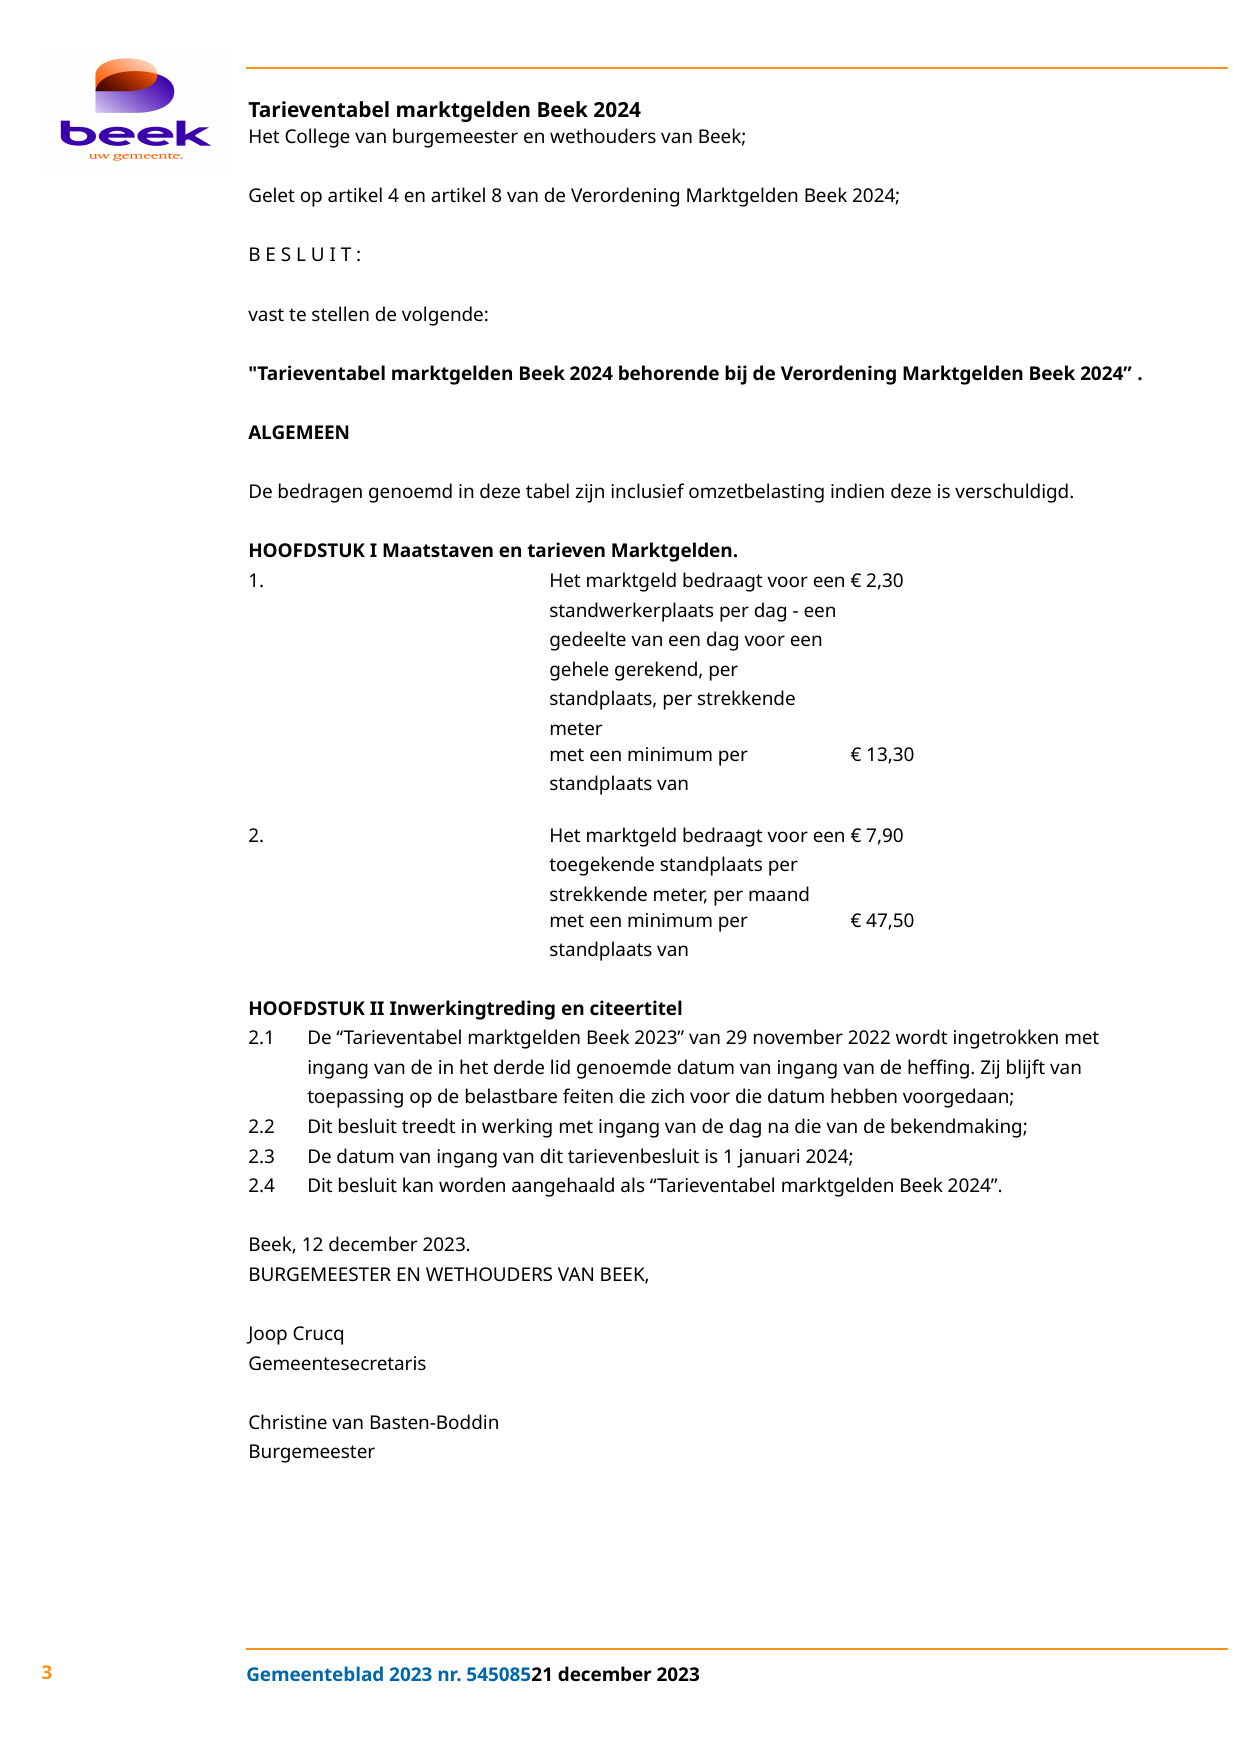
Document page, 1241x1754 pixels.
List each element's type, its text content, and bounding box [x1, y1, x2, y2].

text De bedragen genoemd in deze tabel zijn inclusief omzetbelasting indien deze is verschuldigd. [248, 478, 1152, 504]
table_cell met een minimum per standplaats van [549, 741, 850, 796]
text Beek, 12 december 2023. [248, 1232, 1152, 1257]
table_cell [549, 796, 850, 822]
table_cell [248, 796, 549, 822]
table_cell 2. [248, 822, 549, 907]
text HOOFDSTUK I Maatstaven en tarieven Marktgelden. [248, 537, 1152, 563]
table_cell [850, 796, 1152, 822]
list Dit besluit kan worden aangehaald als “Tarieventabel marktgelden Beek 2024”. [248, 1172, 1152, 1198]
text Het College van burgemeester en wethouders van Beek; [248, 123, 1152, 149]
text B E S L U I T : [248, 242, 1152, 267]
table_cell € 7,90 [850, 822, 1152, 907]
text BURGEMEESTER EN WETHOUDERS VAN BEEK, [248, 1261, 1152, 1287]
table_cell [248, 907, 549, 962]
text Gelet op artikel 4 en artikel 8 van de Verordening Marktgelden Beek 2024; [248, 182, 1152, 208]
text "Tarieventabel marktgelden Beek 2024 behorende bij de Verordening Marktgelden Beek 2024” . [248, 360, 1152, 386]
text Joop Crucq [248, 1320, 1152, 1346]
table_header 1. [248, 567, 549, 741]
table_cell € 47,50 [850, 907, 1152, 962]
picture [41, 47, 231, 172]
text Burgemeester [248, 1439, 1152, 1464]
list Dit besluit treedt in werking met ingang van de dag na die van de bekendmaking; [248, 1113, 1152, 1139]
table_cell € 13,30 [850, 741, 1152, 796]
text Christine van Basten-Boddin [248, 1409, 1152, 1435]
list De “Tarieventabel marktgelden Beek 2023” van 29 november 2022 wordt ingetrokken met ingang van de in het derde lid genoemde datum van ingang van de heffing. Zij blijft van toepassing op de belastbare feiten die zich voor die datum hebben voorgedaan; [248, 1024, 1152, 1109]
list De datum van ingang van dit tarievenbesluit is 1 januari 2024; [248, 1143, 1152, 1168]
table_header € 2,30 [850, 567, 1152, 741]
table_cell Het marktgeld bedraagt voor een toegekende standplaats per strekkende meter, per maand [549, 822, 850, 907]
table_cell met een minimum per standplaats van [549, 907, 850, 962]
text HOOFDSTUK II Inwerkingtreding en citeertitel [248, 995, 1152, 1021]
table_cell [248, 741, 549, 796]
table_header Het marktgeld bedraagt voor een standwerkerplaats per dag - een gedeelte van een dag voor een gehele gerekend, per standplaats, per strekkende meter [549, 567, 850, 741]
text vast te stellen de volgende: [248, 301, 1152, 327]
text Gemeentesecretaris [248, 1350, 1152, 1376]
text Tarieventabel marktgelden Beek 2024 [248, 95, 1152, 123]
text ALGEMEEN [248, 419, 1152, 445]
